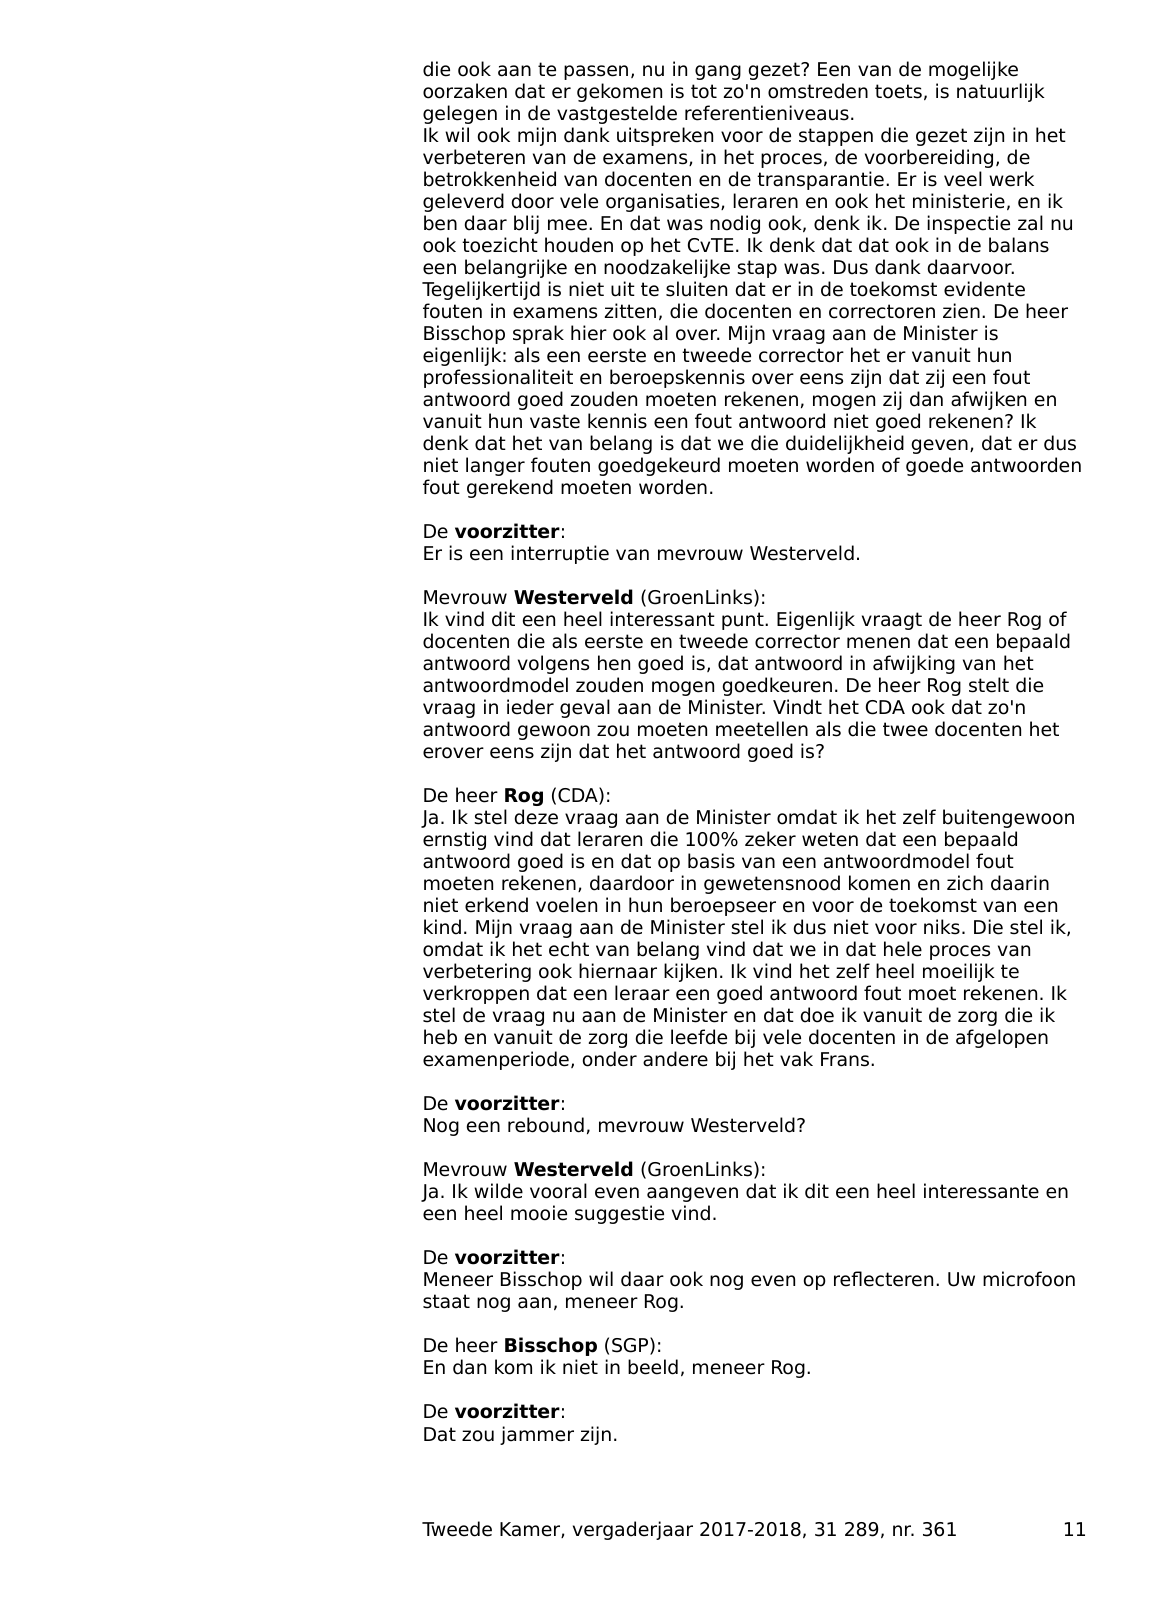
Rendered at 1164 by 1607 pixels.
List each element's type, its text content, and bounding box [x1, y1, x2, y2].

text Meneer Bisschop wil daar ook nog even op reflecteren. Uw microfoon staat nog aan, meneer Rog. [422, 1269, 1087, 1313]
text Mevrouw Westerveld (GroenLinks): [422, 587, 1087, 609]
text De voorzitter: [422, 1401, 1087, 1423]
text De voorzitter: [422, 521, 1087, 543]
text die ook aan te passen, nu in gang gezet? Een van de mogelijke oorzaken dat er gekomen is tot zo'n omstreden toets, is natuurlijk gelegen in de vastgestelde referentieniveaus. [422, 59, 1087, 125]
text De voorzitter: [422, 1247, 1087, 1269]
text Ik wil ook mijn dank uitspreken voor de stappen die gezet zijn in het verbeteren van de examens, in het proces, de voorbereiding, de betrokkenheid van docenten en de transparantie. Er is veel werk geleverd door vele organisaties, leraren en ook het ministerie, en ik ben daar blij mee. En dat was nodig ook, denk ik. De inspectie zal nu ook toezicht houden op het CvTE. Ik denk dat dat ook in de balans een belangrijke en noodzakelijke stap was. Dus dank daarvoor. Tegelijkertijd is niet uit te sluiten dat er in de toekomst evidente fouten in examens zitten, die docenten en correctoren zien. De heer Bisschop sprak hier ook al over. Mijn vraag aan de Minister is eigenlijk: als een eerste en tweede corrector het er vanuit hun professionaliteit en beroepskennis over eens zijn dat zij een fout antwoord goed zouden moeten rekenen, mogen zij dan afwijken en vanuit hun vaste kennis een fout antwoord niet goed rekenen? Ik denk dat het van belang is dat we die duidelijkheid geven, dat er dus niet langer fouten goedgekeurd moeten worden of goede antwoorden fout gerekend moeten worden. [422, 125, 1087, 499]
text Mevrouw Westerveld (GroenLinks): [422, 1159, 1087, 1181]
text De heer Rog (CDA): [422, 785, 1087, 807]
text Ik vind dit een heel interessant punt. Eigenlijk vraagt de heer Rog of docenten die als eerste en tweede corrector menen dat een bepaald antwoord volgens hen goed is, dat antwoord in afwijking van het antwoordmodel zouden mogen goedkeuren. De heer Rog stelt die vraag in ieder geval aan de Minister. Vindt het CDA ook dat zo'n antwoord gewoon zou moeten meetellen als die twee docenten het erover eens zijn dat het antwoord goed is? [422, 609, 1087, 763]
text De heer Bisschop (SGP): [422, 1335, 1087, 1357]
text De voorzitter: [422, 1093, 1087, 1115]
text Nog een rebound, mevrouw Westerveld? [422, 1115, 1087, 1137]
text Er is een interruptie van mevrouw Westerveld. [422, 543, 1087, 565]
text Dat zou jammer zijn. [422, 1423, 1087, 1445]
text En dan kom ik niet in beeld, meneer Rog. [422, 1357, 1087, 1379]
text Ja. Ik stel deze vraag aan de Minister omdat ik het zelf buitengewoon ernstig vind dat leraren die 100% zeker weten dat een bepaald antwoord goed is en dat op basis van een antwoordmodel fout moeten rekenen, daardoor in gewetensnood komen en zich daarin niet erkend voelen in hun beroepseer en voor de toekomst van een kind. Mijn vraag aan de Minister stel ik dus niet voor niks. Die stel ik, omdat ik het echt van belang vind dat we in dat hele proces van verbetering ook hiernaar kijken. Ik vind het zelf heel moeilijk te verkroppen dat een leraar een goed antwoord fout moet rekenen. Ik stel de vraag nu aan de Minister en dat doe ik vanuit de zorg die ik heb en vanuit de zorg die leefde bij vele docenten in de afgelopen examenperiode, onder andere bij het vak Frans. [422, 807, 1087, 1071]
text Ja. Ik wilde vooral even aangeven dat ik dit een heel interessante en een heel mooie suggestie vind. [422, 1181, 1087, 1225]
